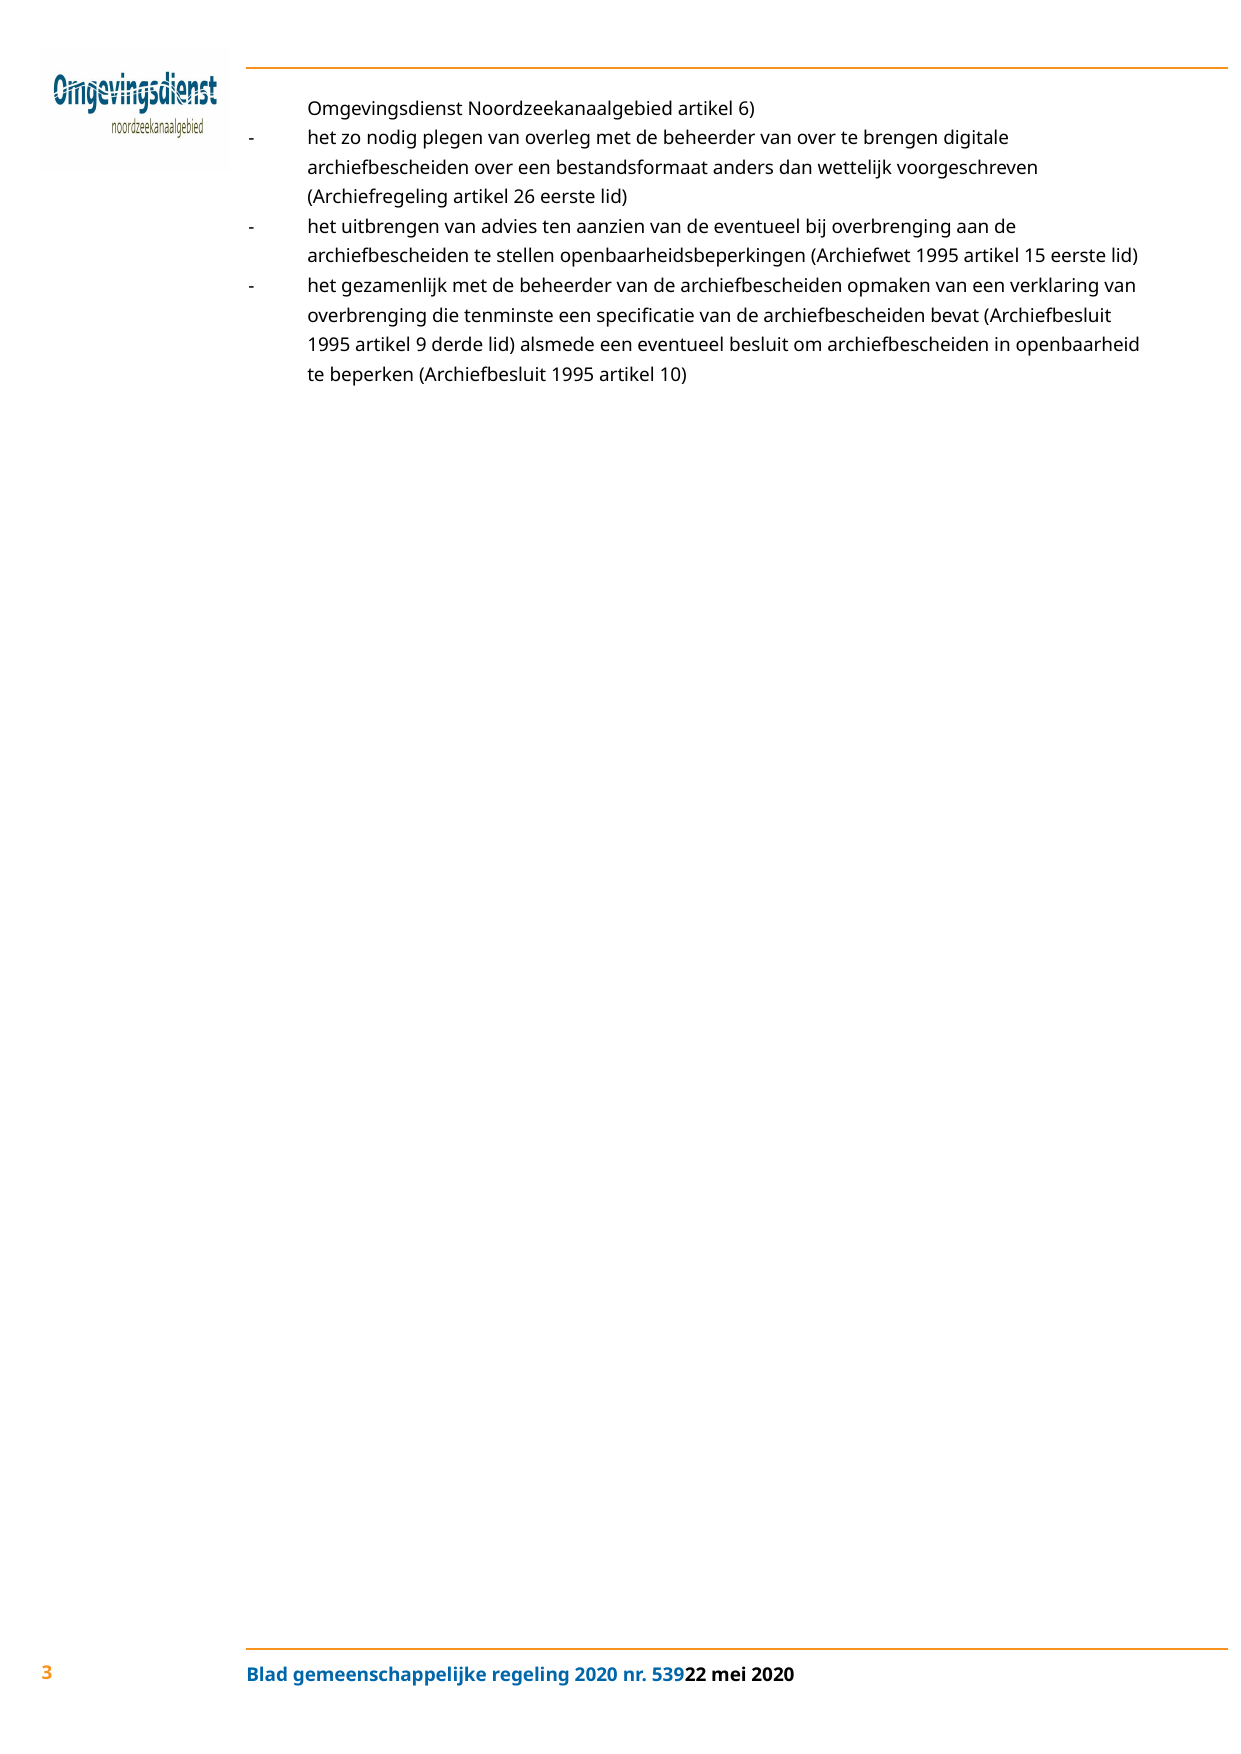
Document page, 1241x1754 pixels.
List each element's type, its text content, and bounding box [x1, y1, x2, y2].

picture [41, 47, 231, 172]
list Omgevingsdienst Noordzeekanaalgebied artikel 6) [248, 95, 1152, 121]
list het uitbrengen van advies ten aanzien van de eventueel bij overbrenging aan de archiefbescheiden te stellen openbaarheidsbeperkingen (Archiefwet 1995 artikel 15 eerste lid) [248, 213, 1152, 268]
list het gezamenlijk met de beheerder van de archiefbescheiden opmaken van een verklaring van overbrenging die tenminste een specificatie van de archiefbescheiden bevat (Archiefbesluit 1995 artikel 9 derde lid) alsmede een eventueel besluit om archiefbescheiden in openbaarheid te beperken (Archiefbesluit 1995 artikel 10) [248, 272, 1152, 387]
list het zo nodig plegen van overleg met de beheerder van over te brengen digitale archiefbescheiden over een bestandsformaat anders dan wettelijk voorgeschreven (Archiefregeling artikel 26 eerste lid) [248, 124, 1152, 209]
